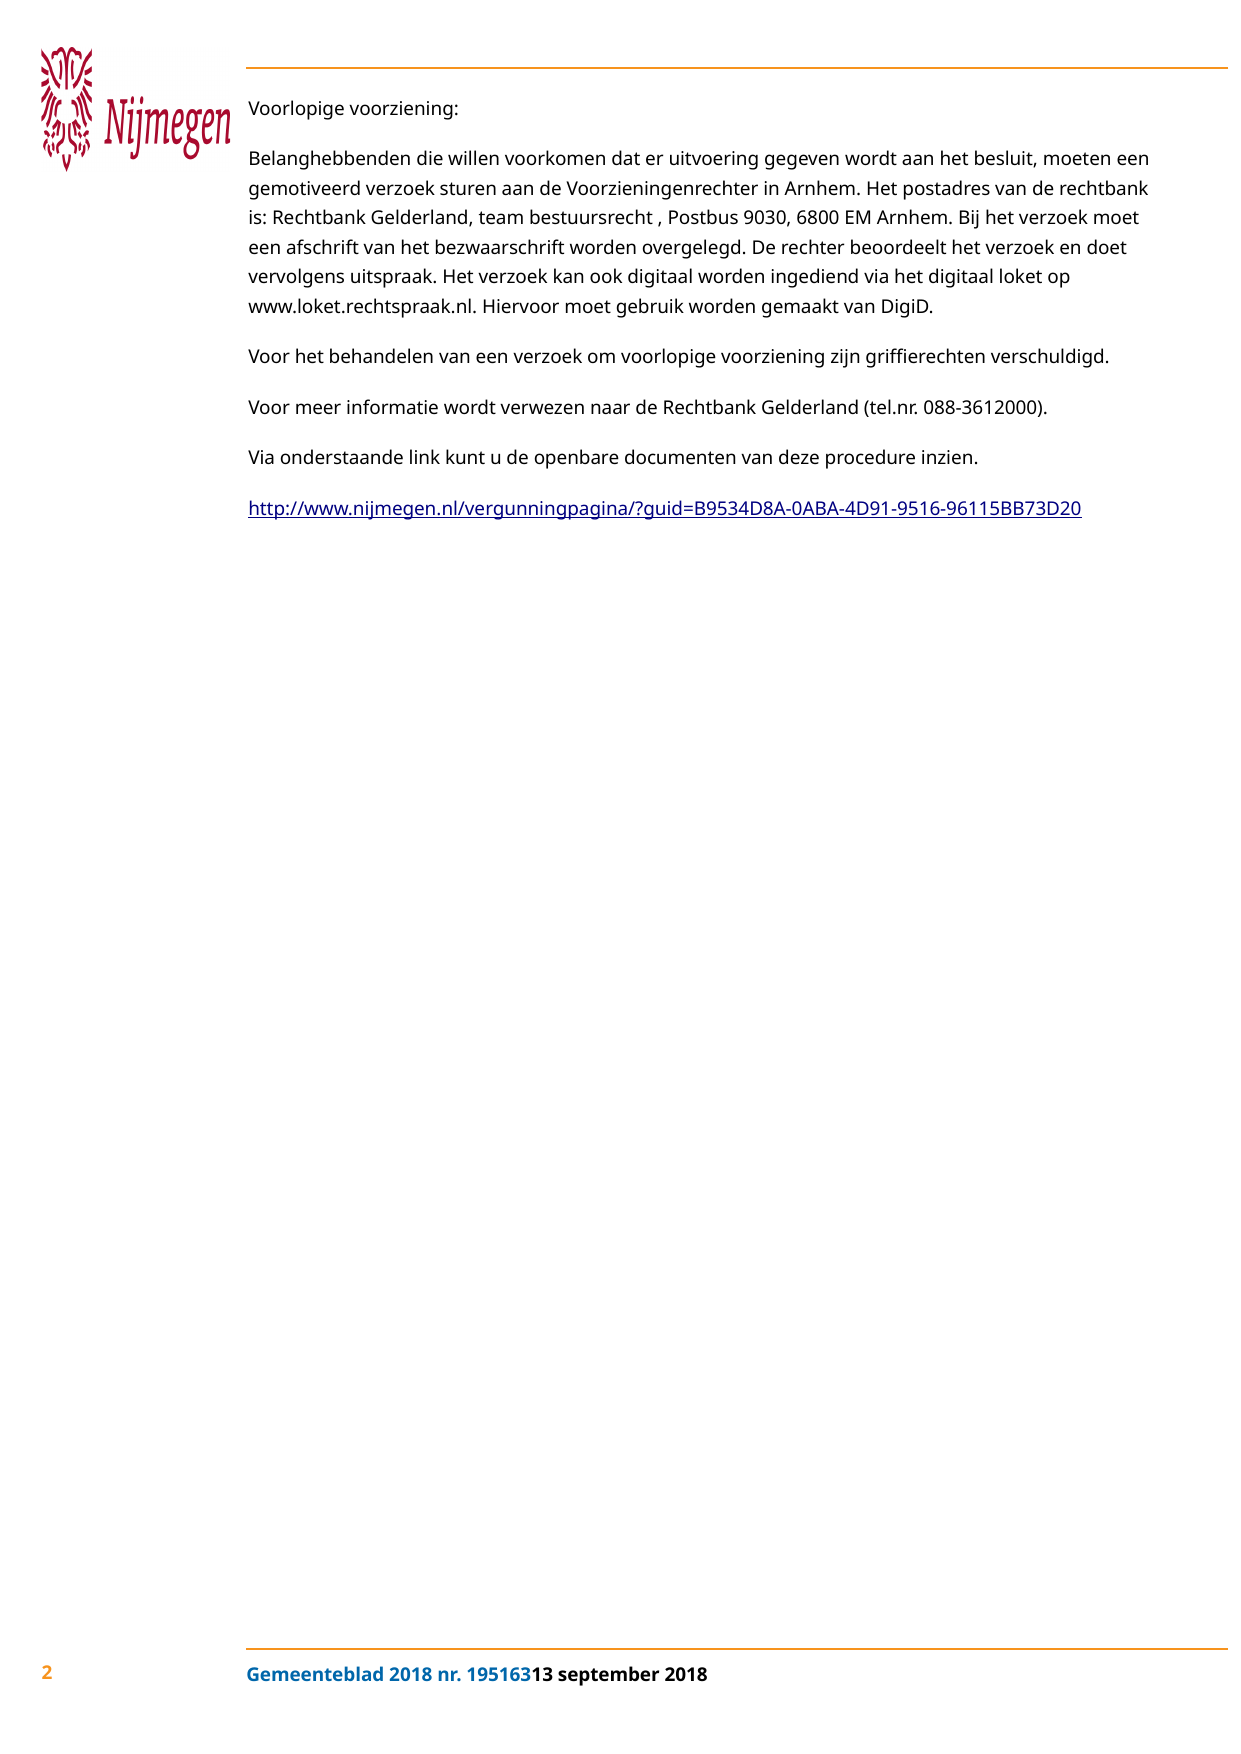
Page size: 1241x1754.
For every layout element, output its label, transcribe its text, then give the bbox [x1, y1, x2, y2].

text Via onderstaande link kunt u de openbare documenten van deze procedure inzien. [248, 444, 1152, 470]
text Voor het behandelen van een verzoek om voorlopige voorziening zijn griffierechten verschuldigd. [248, 343, 1152, 369]
text http://www.nijmegen.nl/vergunningpagina/?guid=B9534D8A-0ABA-4D91-9516-96115BB73D20 [248, 495, 1152, 521]
text Belanghebbenden die willen voorkomen dat er uitvoering gegeven wordt aan het besluit, moeten een gemotiveerd verzoek sturen aan de Voorzieningenrechter in Arnhem. Het postadres van de rechtbank is: Rechtbank Gelderland, team bestuursrecht , Postbus 9030, 6800 EM Arnhem. Bij het verzoek moet een afschrift van het bezwaarschrift worden overgelegd. De rechter beoordeelt het verzoek en doet vervolgens uitspraak. Het verzoek kan ook digitaal worden ingediend via het digitaal loket op www.loket.rechtspraak.nl. Hiervoor moet gebruik worden gemaakt van DigiD. [248, 145, 1152, 319]
text Voorlopige voorziening: [248, 95, 1152, 121]
picture [41, 47, 231, 172]
text Voor meer informatie wordt verwezen naar de Rechtbank Gelderland (tel.nr. 088-3612000). [248, 394, 1152, 420]
